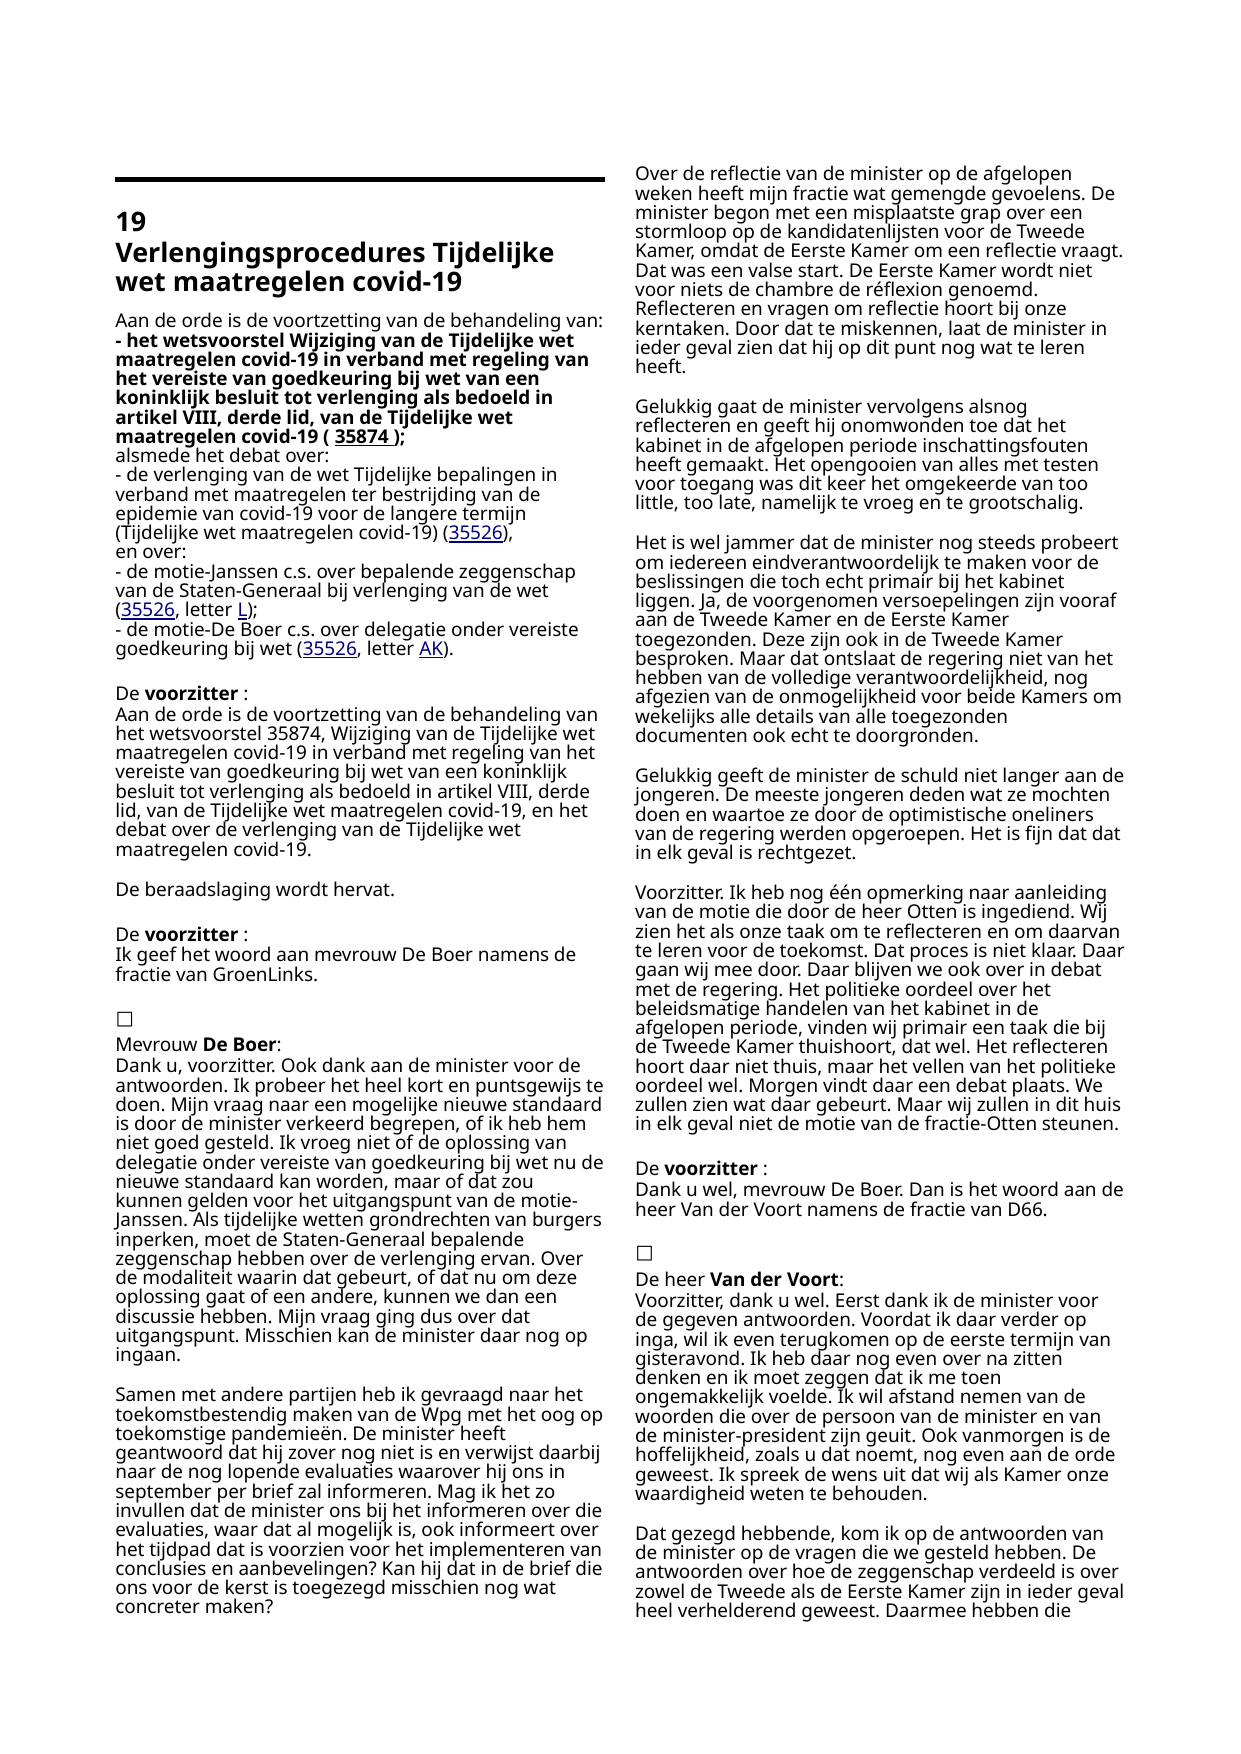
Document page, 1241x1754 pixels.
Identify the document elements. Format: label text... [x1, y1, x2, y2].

text Gelukkig gaat de minister vervolgens alsnog reflecteren en geeft hij onomwonden toe dat het kabinet in de afgelopen periode inschattingsfouten heeft gemaakt. Het opengooien van alles met testen voor toegang was dit keer het omgekeerde van too little, too late, namelijk te vroeg en te grootschalig. [635, 398, 1125, 514]
text Voorzitter, dank u wel. Eerst dank ik de minister voor de gegeven antwoorden. Voordat ik daar verder op inga, wil ik even terugkomen op de eerste termijn van gisteravond. Ik heb daar nog even over na zitten denken en ik moet zeggen dat ik me toen ongemakkelijk voelde. Ik wil afstand nemen van de woorden die over de persoon van de minister en van de minister-president zijn geuit. Ook vanmorgen is de hoffelijkheid, zoals u dat noemt, nog even aan de orde geweest. Ik spreek de wens uit dat wij als Kamer onze waardigheid weten te behouden. [635, 1292, 1125, 1504]
text - de verlenging van de wet Tijdelijke bepalingen in verband met maatregelen ter bestrijding van de epidemie van covid-19 voor de langere termijn (Tijdelijke wet maatregelen covid-19) (35526), [115, 466, 605, 543]
text De voorzitter : [115, 680, 605, 706]
text Aan de orde is de voortzetting van de behandeling van: [115, 312, 605, 332]
text - het wetsvoorstel Wijziging van de Tijdelijke wet maatregelen covid-19 in verband met regeling van het vereiste van goedkeuring bij wet van een koninklijk besluit tot verlenging als bedoeld in artikel VIII, derde lid, van de Tijdelijke wet maatregelen covid-19 ( 35874 ); [115, 332, 605, 447]
text Verlengingsprocedures Tijdelijke wet maatregelen covid-19 [115, 239, 605, 312]
text 19 [115, 203, 605, 239]
text alsmede het debat over: [115, 447, 605, 466]
text Over de reflectie van de minister op de afgelopen weken heeft mijn fractie wat gemengde gevoelens. De minister begon met een misplaatste grap over een stormloop op de kandidatenlijsten voor de Tweede Kamer, omdat de Eerste Kamer om een reflectie vraagt. Dat was een valse start. De Eerste Kamer wordt niet voor niets de chambre de réflexion genoemd. Reflecteren en vragen om reflectie hoort bij onze kerntaken. Door dat te miskennen, laat de minister in ieder geval zien dat hij op dit punt nog wat te leren heeft. [635, 165, 1125, 377]
text De voorzitter : [115, 921, 605, 946]
text Gelukkig geeft de minister de schuld niet langer aan de jongeren. De meeste jongeren deden wat ze mochten doen en waartoe ze door de optimistische oneliners van de regering werden opgeroepen. Het is fijn dat dat in elk geval is rechtgezet. [635, 767, 1125, 863]
text De beraadslaging wordt hervat. [115, 881, 605, 900]
text Dank u wel, mevrouw De Boer. Dan is het woord aan de heer Van der Voort namens de fractie van D66. [635, 1181, 1125, 1220]
text Mevrouw De Boer: [115, 1032, 605, 1057]
text Aan de orde is de voortzetting van de behandeling van het wetsvoorstel 35874, Wijziging van de Tijdelijke wet maatregelen covid-19 in verband met regeling van het vereiste van goedkeuring bij wet van een koninklijk besluit tot verlenging als bedoeld in artikel VIII, derde lid, van de Tijdelijke wet maatregelen covid-19, en het debat over de verlenging van de Tijdelijke wet maatregelen covid-19. [115, 706, 605, 860]
text ⬜ [635, 1241, 1125, 1266]
text - de motie-De Boer c.s. over delegatie onder vereiste goedkeuring bij wet (35526, letter AK). [115, 621, 605, 659]
text Het is wel jammer dat de minister nog steeds probeert om iedereen eindverantwoordelijk te maken voor de beslissingen die toch echt primair bij het kabinet liggen. Ja, de voorgenomen versoepelingen zijn vooraf aan de Tweede Kamer en de Eerste Kamer toegezonden. Deze zijn ook in de Tweede Kamer besproken. Maar dat ontslaat de regering niet van het hebben van de volledige verantwoordelijkheid, nog afgezien van de onmogelijkheid voor beide Kamers om wekelijks alle details van alle toegezonden documenten ook echt te doorgronden. [635, 534, 1125, 746]
text Dat gezegd hebbende, kom ik op de antwoorden van de minister op de vragen die we gesteld hebben. De antwoorden over hoe de zeggenschap verdeeld is over zowel de Tweede als de Eerste Kamer zijn in ieder geval heel verhelderend geweest. Daarmee hebben die [635, 1525, 1125, 1621]
text Voorzitter. Ik heb nog één opmerking naar aanleiding van de motie die door de heer Otten is ingediend. Wij zien het als onze taak om te reflecteren en om daarvan te leren voor de toekomst. Dat proces is niet klaar. Daar gaan wij mee door. Daar blijven we ook over in debat met de regering. Het politieke oordeel over het beleidsmatige handelen van het kabinet in de afgelopen periode, vinden wij primair een taak die bij de Tweede Kamer thuishoort, dat wel. Het reflecteren hoort daar niet thuis, maar het vellen van het politieke oordeel wel. Morgen vindt daar een debat plaats. We zullen zien wat daar gebeurt. Maar wij zullen in dit huis in elk geval niet de motie van de fractie-Otten steunen. [635, 884, 1125, 1135]
text De heer Van der Voort: [635, 1266, 1125, 1292]
text Ik geef het woord aan mevrouw De Boer namens de fractie van GroenLinks. [115, 946, 605, 985]
text ⬜ [115, 1006, 605, 1032]
text De voorzitter : [635, 1156, 1125, 1181]
text en over: [115, 543, 605, 563]
text - de motie-Janssen c.s. over bepalende zeggenschap van de Staten-Generaal bij verlenging van de wet (35526, letter L); [115, 563, 605, 621]
text Samen met andere partijen heb ik gevraagd naar het toekomstbestendig maken van de Wpg met het oog op toekomstige pandemieën. De minister heeft geantwoord dat hij zover nog niet is en verwijst daarbij naar de nog lopende evaluaties waarover hij ons in september per brief zal informeren. Mag ik het zo invullen dat de minister ons bij het informeren over die evaluaties, waar dat al mogelijk is, ook informeert over het tijdpad dat is voorzien voor het implementeren van conclusies en aanbevelingen? Kan hij dat in de brief die ons voor de kerst is toegezegd misschien nog wat concreter maken? [115, 1386, 605, 1618]
text Dank u, voorzitter. Ook dank aan de minister voor de antwoorden. Ik probeer het heel kort en puntsgewijs te doen. Mijn vraag naar een mogelijke nieuwe standaard is door de minister verkeerd begrepen, of ik heb hem niet goed gesteld. Ik vroeg niet of de oplossing van delegatie onder vereiste van goedkeuring bij wet nu de nieuwe standaard kan worden, maar of dat zou kunnen gelden voor het uitgangspunt van de motie-Janssen. Als tijdelijke wetten grondrechten van burgers inperken, moet de Staten-Generaal bepalende zeggenschap hebben over de verlenging ervan. Over de modaliteit waarin dat gebeurt, of dat nu om deze oplossing gaat of een andere, kunnen we dan een discussie hebben. Mijn vraag ging dus over dat uitgangspunt. Misschien kan de minister daar nog op ingaan. [115, 1057, 605, 1366]
